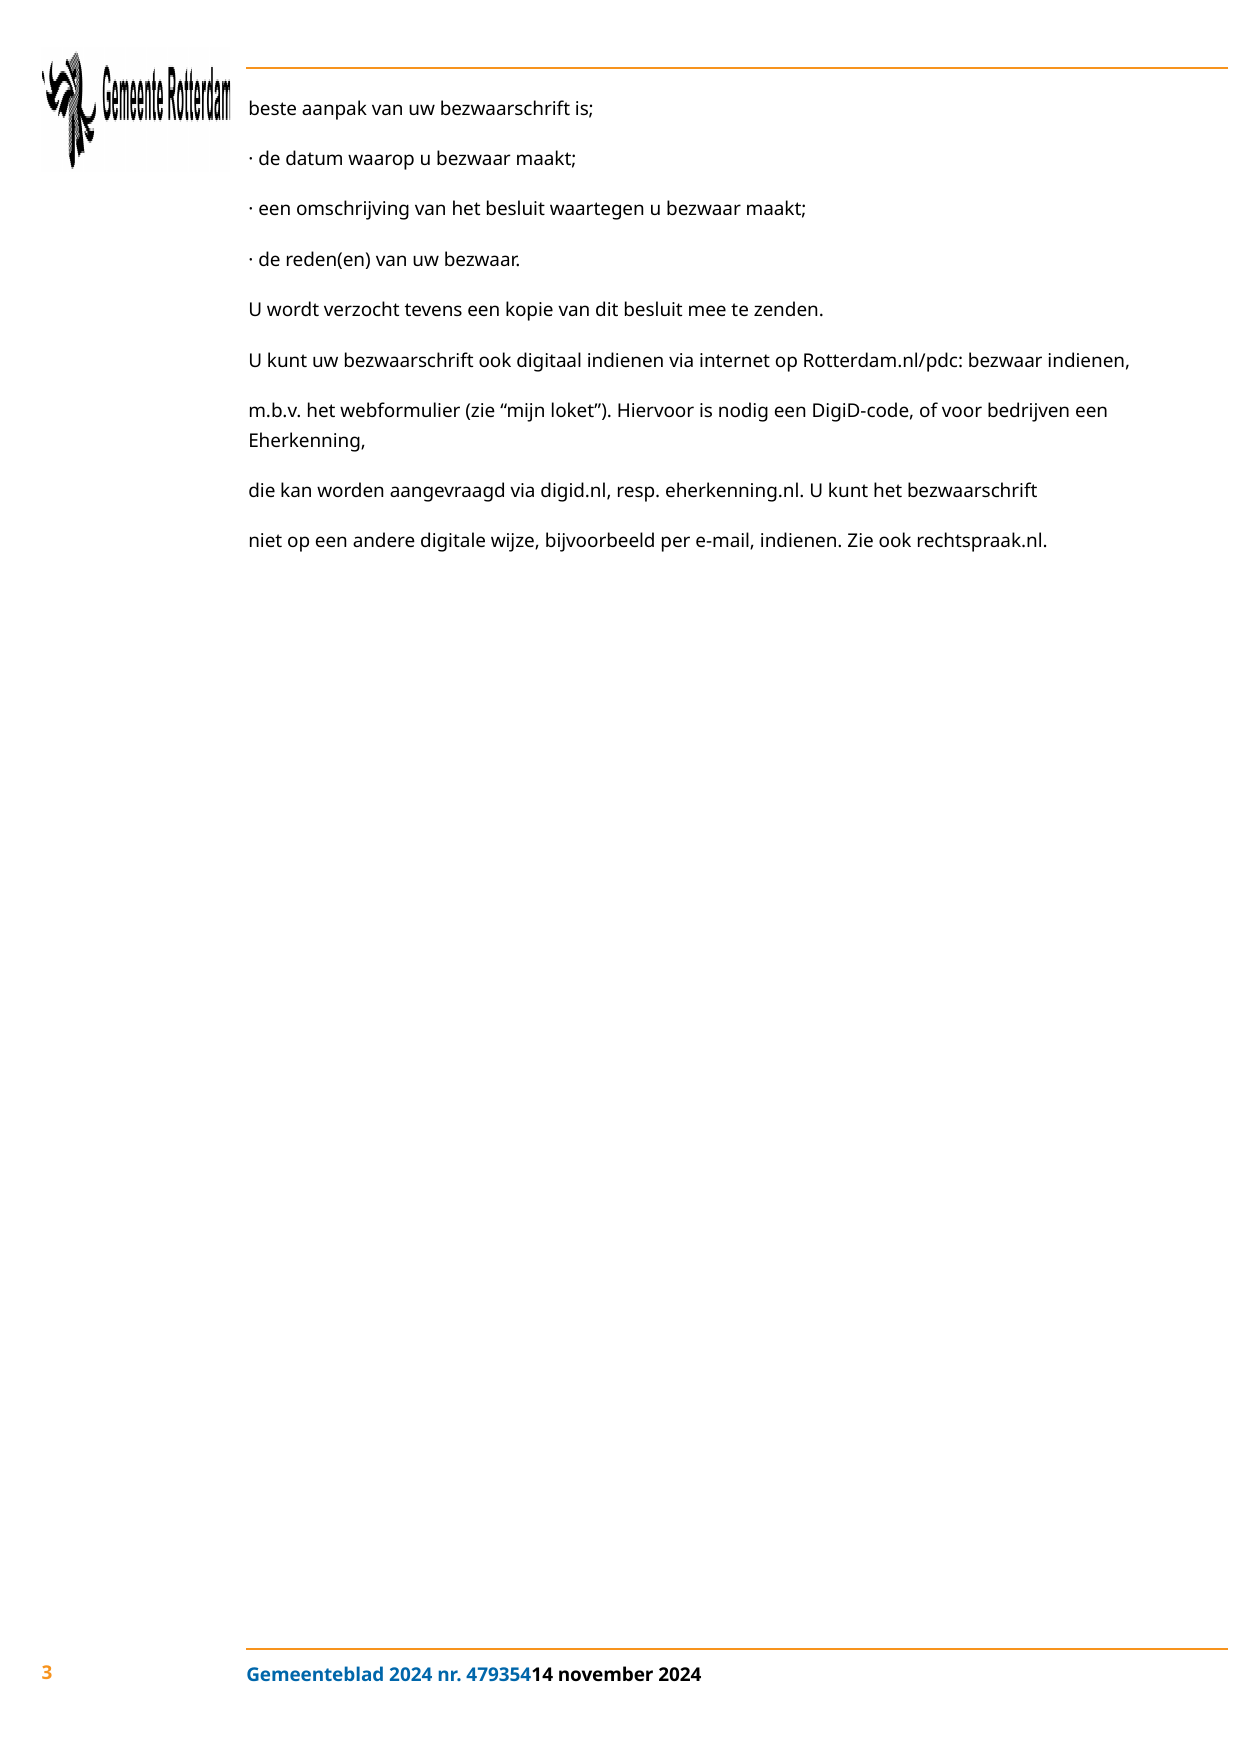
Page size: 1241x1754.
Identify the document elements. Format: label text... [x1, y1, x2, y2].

text die kan worden aangevraagd via digid.nl, resp. eherkenning.nl. U kunt het bezwaarschrift [248, 477, 1152, 503]
text · de reden(en) van uw bezwaar. [248, 246, 1152, 272]
text niet op een andere digitale wijze, bijvoorbeeld per e-mail, indienen. Zie ook rechtspraak.nl. [248, 528, 1152, 553]
text beste aanpak van uw bezwaarschrift is; [248, 95, 1152, 121]
text · de datum waarop u bezwaar maakt; [248, 145, 1152, 171]
text · een omschrijving van het besluit waartegen u bezwaar maakt; [248, 196, 1152, 221]
text U wordt verzocht tevens een kopie van dit besluit mee te zenden. [248, 296, 1152, 322]
text m.b.v. het webformulier (zie “mijn loket”). Hiervoor is nodig een DigiD-code, of voor bedrijven een Eherkenning, [248, 397, 1152, 453]
text U kunt uw bezwaarschrift ook digitaal indienen via internet op Rotterdam.nl/pdc: bezwaar indienen, [248, 347, 1152, 373]
picture [41, 47, 231, 172]
